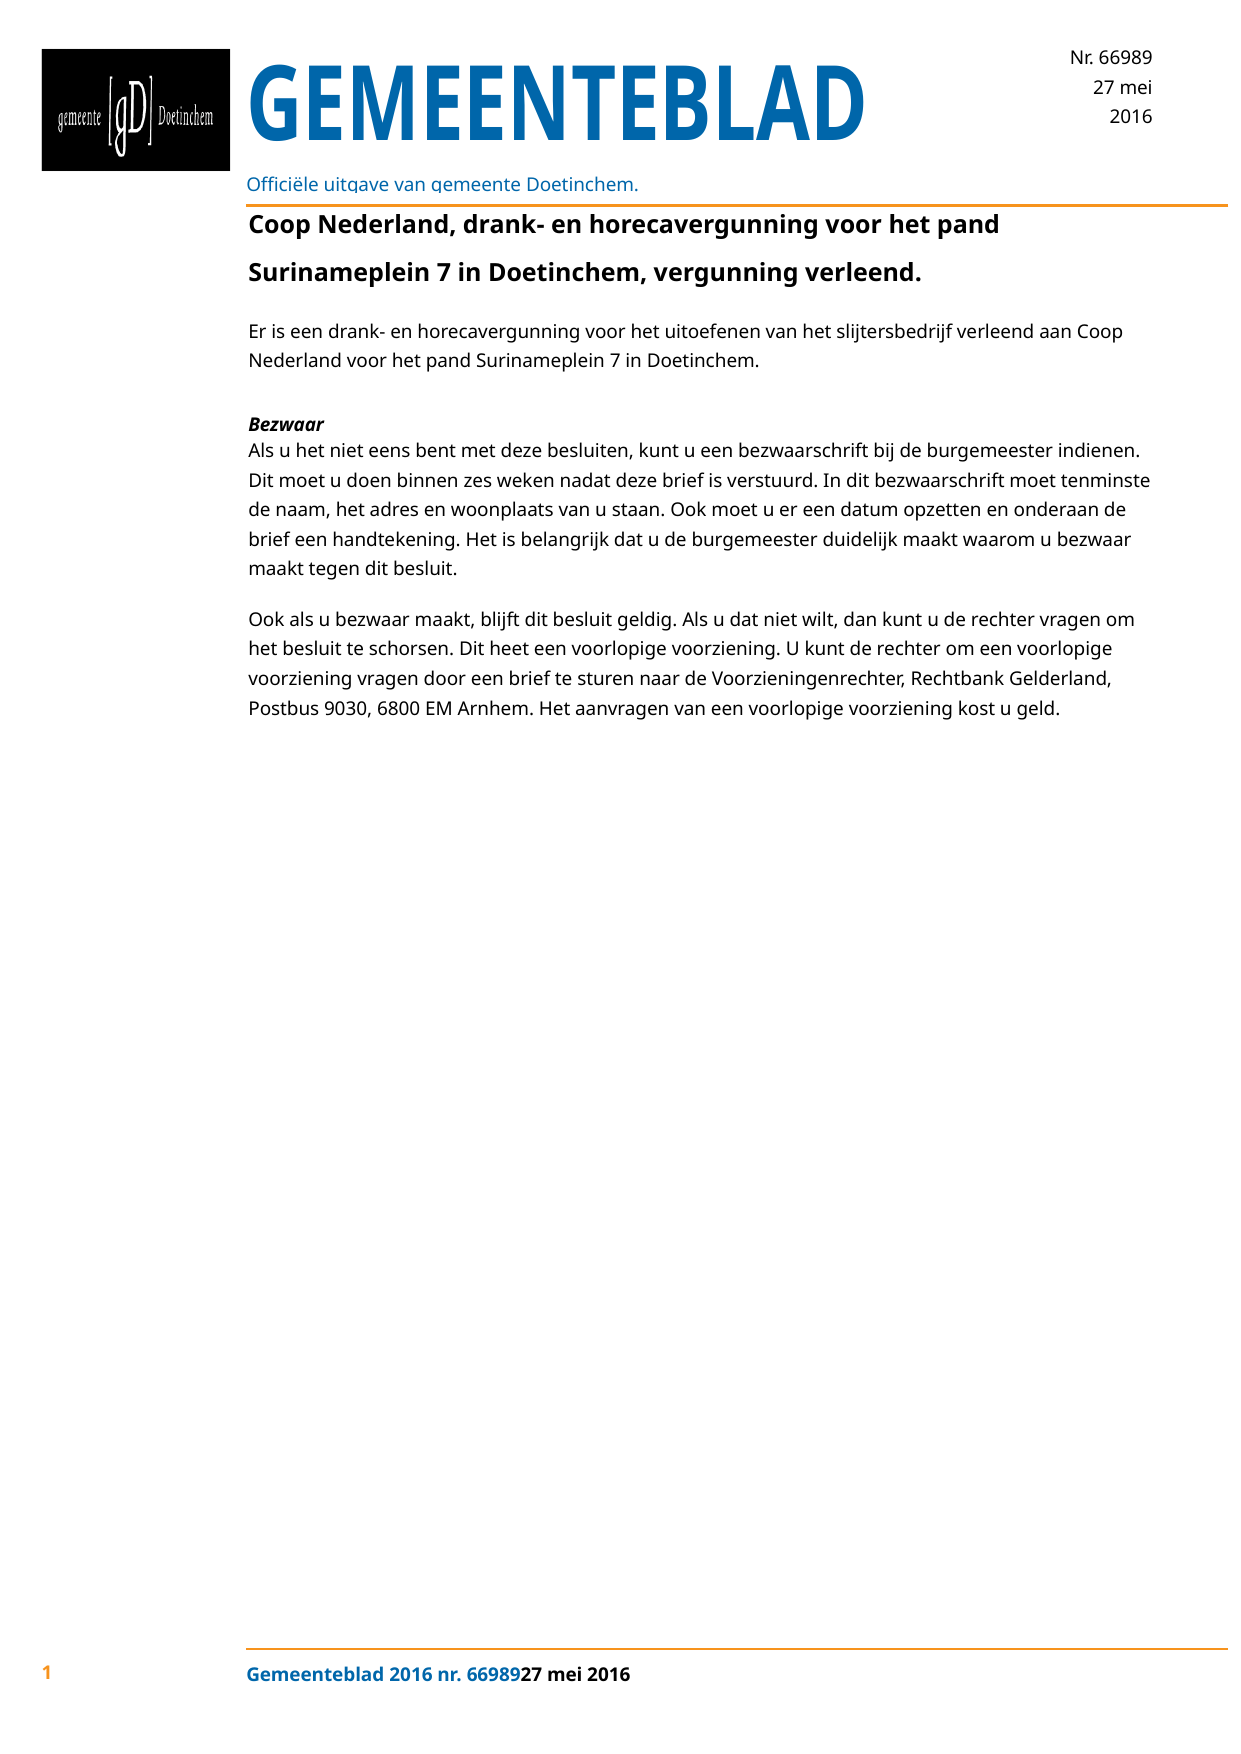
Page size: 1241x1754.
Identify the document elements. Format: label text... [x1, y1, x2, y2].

text Coop Nederland, drank- en horecavergunning voor het pand Surinameplein 7 in Doetinchem, vergunning verleend. [248, 207, 1152, 288]
text Bezwaar [248, 411, 1152, 437]
text Ook als u bezwaar maakt, blijft dit besluit geldig. Als u dat niet wilt, dan kunt u de rechter vragen om het besluit te schorsen. Dit heet een voorlopige voorziening. U kunt de rechter om een voorlopige voorziening vragen door een brief te sturen naar de Voorzieningenrechter, Rechtbank Gelderland, Postbus 9030, 6800 EM Arnhem. Het aanvragen van een voorlopige voorziening kost u geld. [248, 606, 1152, 720]
picture [41, 47, 231, 172]
text Er is een drank- en horecavergunning voor het uitoefenen van het slijtersbedrijf verleend aan Coop Nederland voor het pand Surinameplein 7 in Doetinchem. [248, 318, 1152, 373]
text Als u het niet eens bent met deze besluiten, kunt u een bezwaarschrift bij de burgemeester indienen. Dit moet u doen binnen zes weken nadat deze brief is verstuurd. In dit bezwaarschrift moet tenminste de naam, het adres en woonplaats van u staan. Ook moet u er een datum opzetten en onderaan de brief een handtekening. Het is belangrijk dat u de burgemeester duidelijk maakt waarom u bezwaar maakt tegen dit besluit. [248, 437, 1152, 581]
